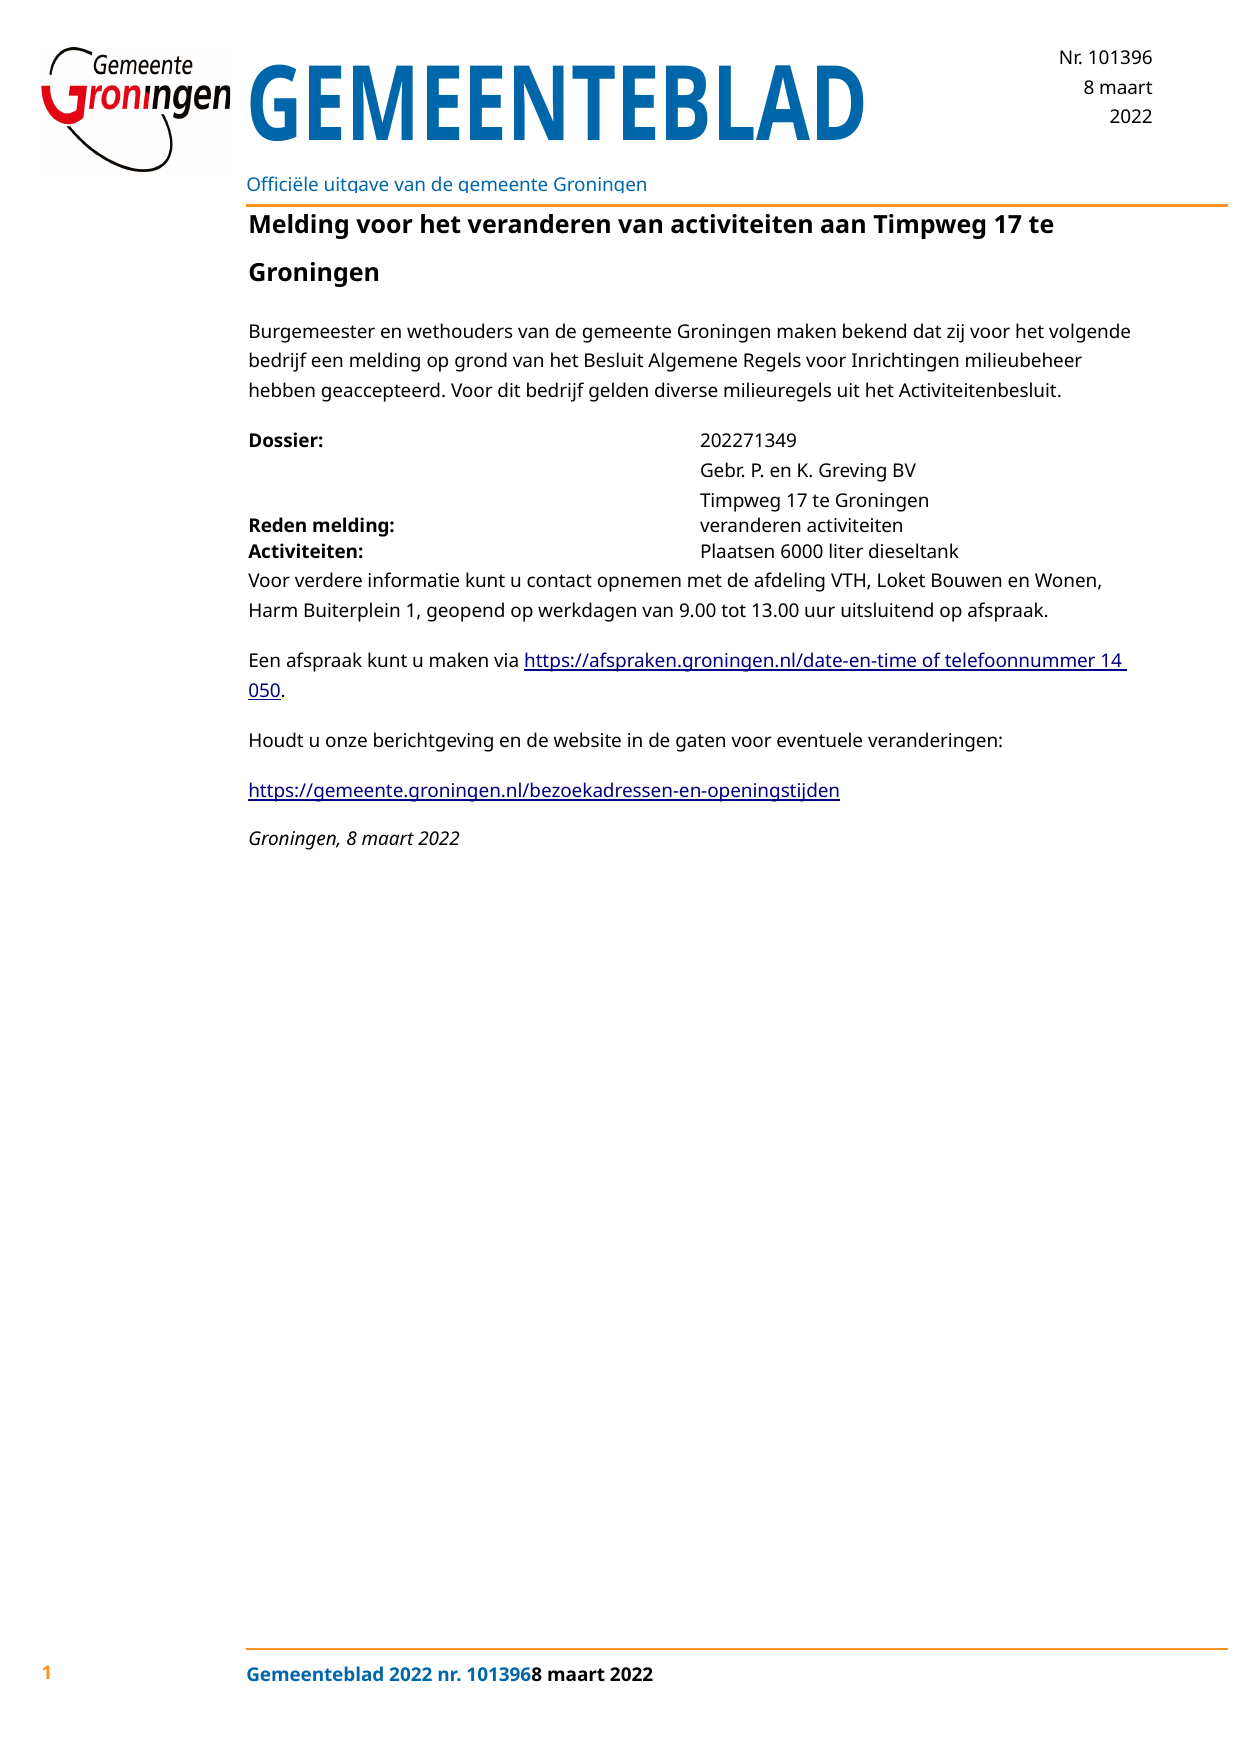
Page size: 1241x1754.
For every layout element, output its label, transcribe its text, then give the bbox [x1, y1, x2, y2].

table_header Dossier: [248, 428, 700, 512]
text Groningen, 8 maart 2022 [248, 825, 1152, 851]
text Houdt u onze berichtgeving en de website in de gaten voor eventuele veranderingen: [248, 727, 1152, 753]
text Burgemeester en wethouders van de gemeente Groningen maken bekend dat zij voor het volgende bedrijf een melding op grond van het Besluit Algemene Regels voor Inrichtingen milieubeheer hebben geaccepteerd. Voor dit bedrijf gelden diverse milieuregels uit het Activiteitenbesluit. [248, 318, 1152, 403]
text Melding voor het veranderen van activiteiten aan Timpweg 17 te Groningen [248, 207, 1152, 288]
text Een afspraak kunt u maken via https://afspraken.groningen.nl/date-en-time of telefoonnummer 14 050. [248, 647, 1152, 702]
text https://gemeente.groningen.nl/bezoekadressen-en-openingstijden [248, 778, 1152, 803]
table_cell Reden melding: [248, 513, 700, 538]
text Voor verdere informatie kunt u contact opnemen met de afdeling VTH, Loket Bouwen en Wonen, Harm Buiterplein 1, geopend op werkdagen van 9.00 tot 13.00 uur uitsluitend op afspraak. [248, 567, 1152, 622]
picture [41, 47, 231, 172]
table_cell veranderen activiteiten [700, 513, 1152, 538]
table_cell Plaatsen 6000 liter dieseltank [700, 538, 1152, 564]
table_cell Activiteiten: [248, 538, 700, 564]
table_header 202271349 Gebr. P. en K. Greving BV Timpweg 17 te Groningen [700, 428, 1152, 512]
